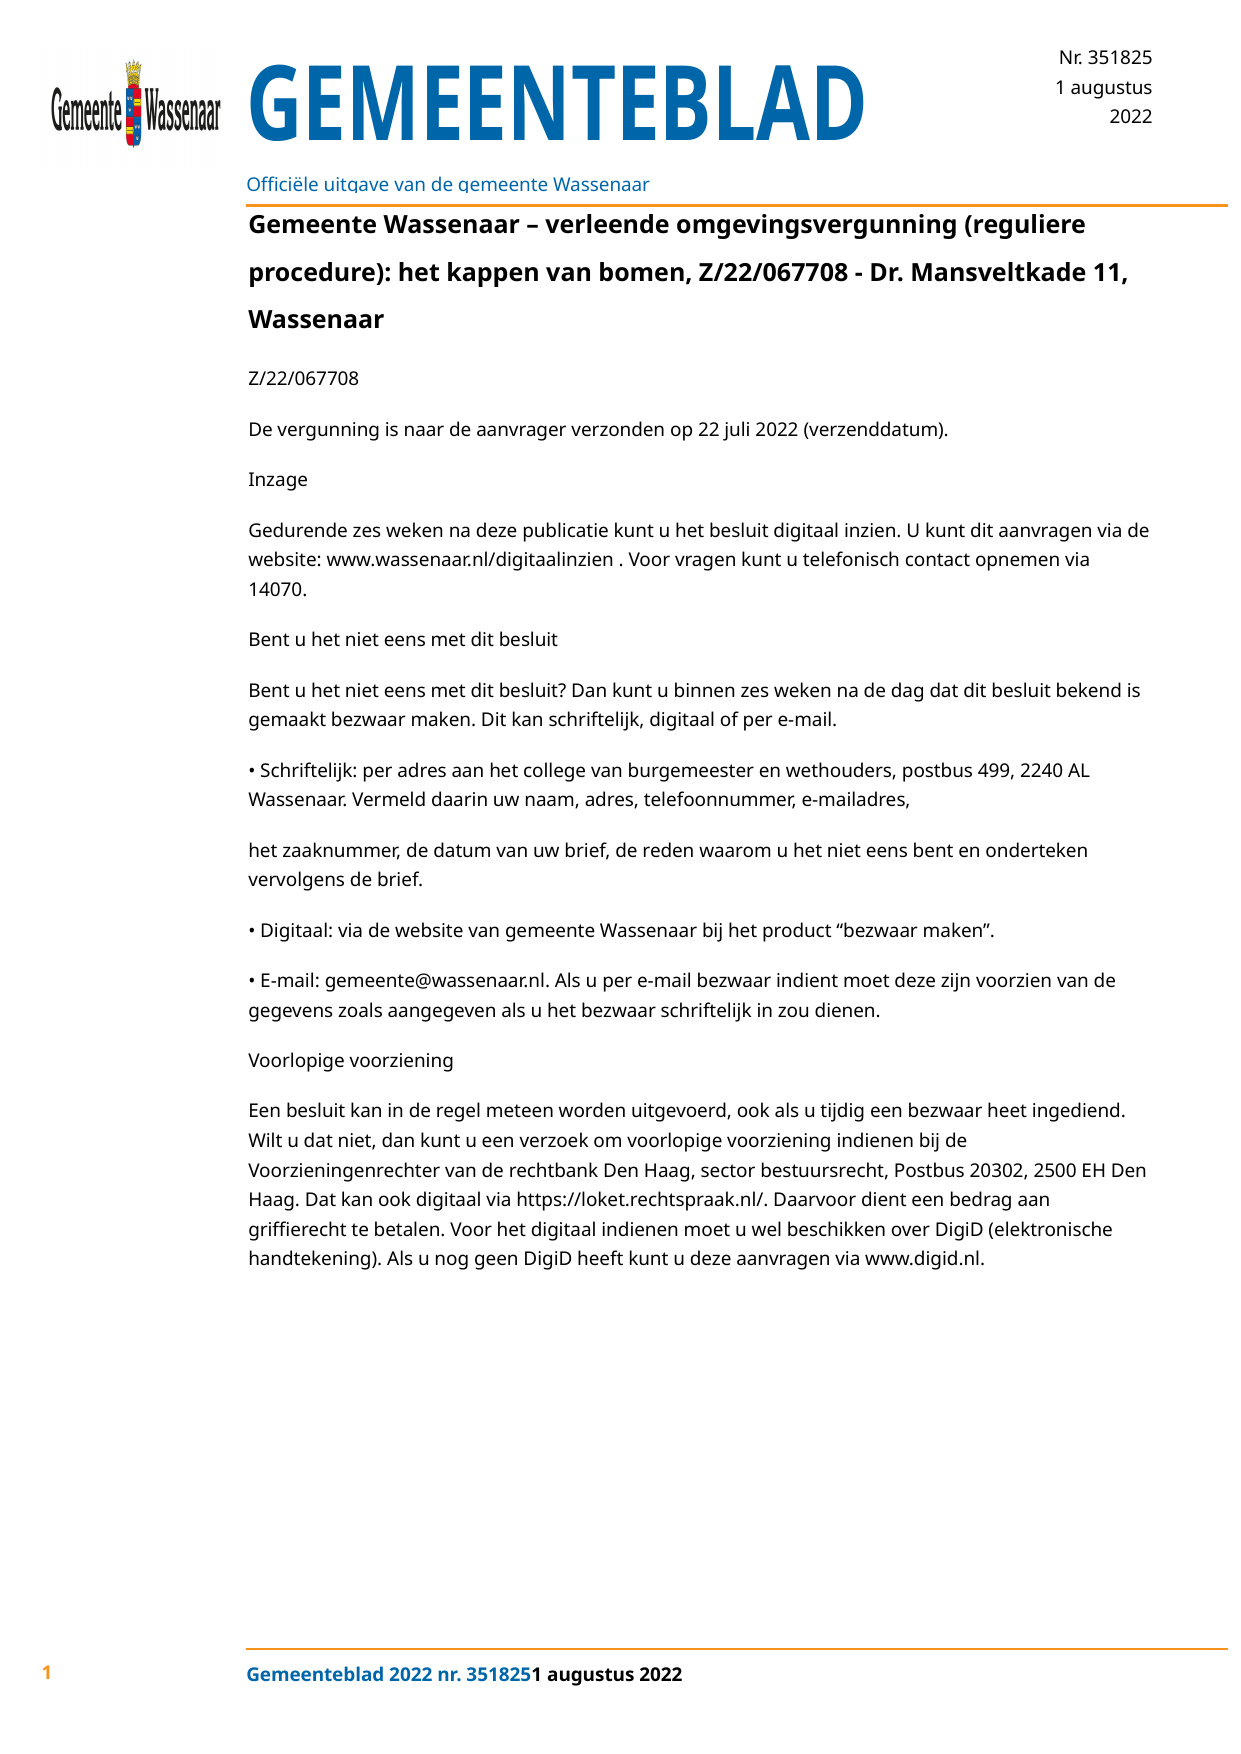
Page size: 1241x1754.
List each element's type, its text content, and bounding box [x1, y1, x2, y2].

text • Schriftelijk: per adres aan het college van burgemeester en wethouders, postbus 499, 2240 AL Wassenaar. Vermeld daarin uw naam, adres, telefoonnummer, e-mailadres, [248, 757, 1152, 812]
text Gemeente Wassenaar – verleende omgevingsvergunning (reguliere procedure): het kappen van bomen, Z/22/067708 - Dr. Mansveltkade 11, Wassenaar [248, 207, 1152, 336]
text Inzage [248, 466, 1152, 492]
text Bent u het niet eens met dit besluit [248, 626, 1152, 652]
text Voorlopige voorziening [248, 1047, 1152, 1073]
picture [41, 47, 231, 172]
text Bent u het niet eens met dit besluit? Dan kunt u binnen zes weken na de dag dat dit besluit bekend is gemaakt bezwaar maken. Dit kan schriftelijk, digitaal of per e-mail. [248, 677, 1152, 732]
text Z/22/067708 [248, 366, 1152, 391]
text Gedurende zes weken na deze publicatie kunt u het besluit digitaal inzien. U kunt dit aanvragen via de website: www.wassenaar.nl/digitaalinzien . Voor vragen kunt u telefonisch contact opnemen via 14070. [248, 517, 1152, 602]
text het zaaknummer, de datum van uw brief, de reden waarom u het niet eens bent en onderteken vervolgens de brief. [248, 837, 1152, 892]
text De vergunning is naar de aanvrager verzonden op 22 juli 2022 (verzenddatum). [248, 416, 1152, 442]
text • E-mail: gemeente@wassenaar.nl. Als u per e-mail bezwaar indient moet deze zijn voorzien van de gegevens zoals aangegeven als u het bezwaar schriftelijk in zou dienen. [248, 967, 1152, 1022]
text • Digitaal: via de website van gemeente Wassenaar bij het product “bezwaar maken”. [248, 917, 1152, 942]
text Een besluit kan in de regel meteen worden uitgevoerd, ook als u tijdig een bezwaar heet ingediend. Wilt u dat niet, dan kunt u een verzoek om voorlopige voorziening indienen bij de Voorzieningenrechter van de rechtbank Den Haag, sector bestuursrecht, Postbus 20302, 2500 EH Den Haag. Dat kan ook digitaal via https://loket.rechtspraak.nl/. Daarvoor dient een bedrag aan griffierecht te betalen. Voor het digitaal indienen moet u wel beschikken over DigiD (elektronische handtekening). Als u nog geen DigiD heeft kunt u deze aanvragen via www.digid.nl. [248, 1098, 1152, 1271]
